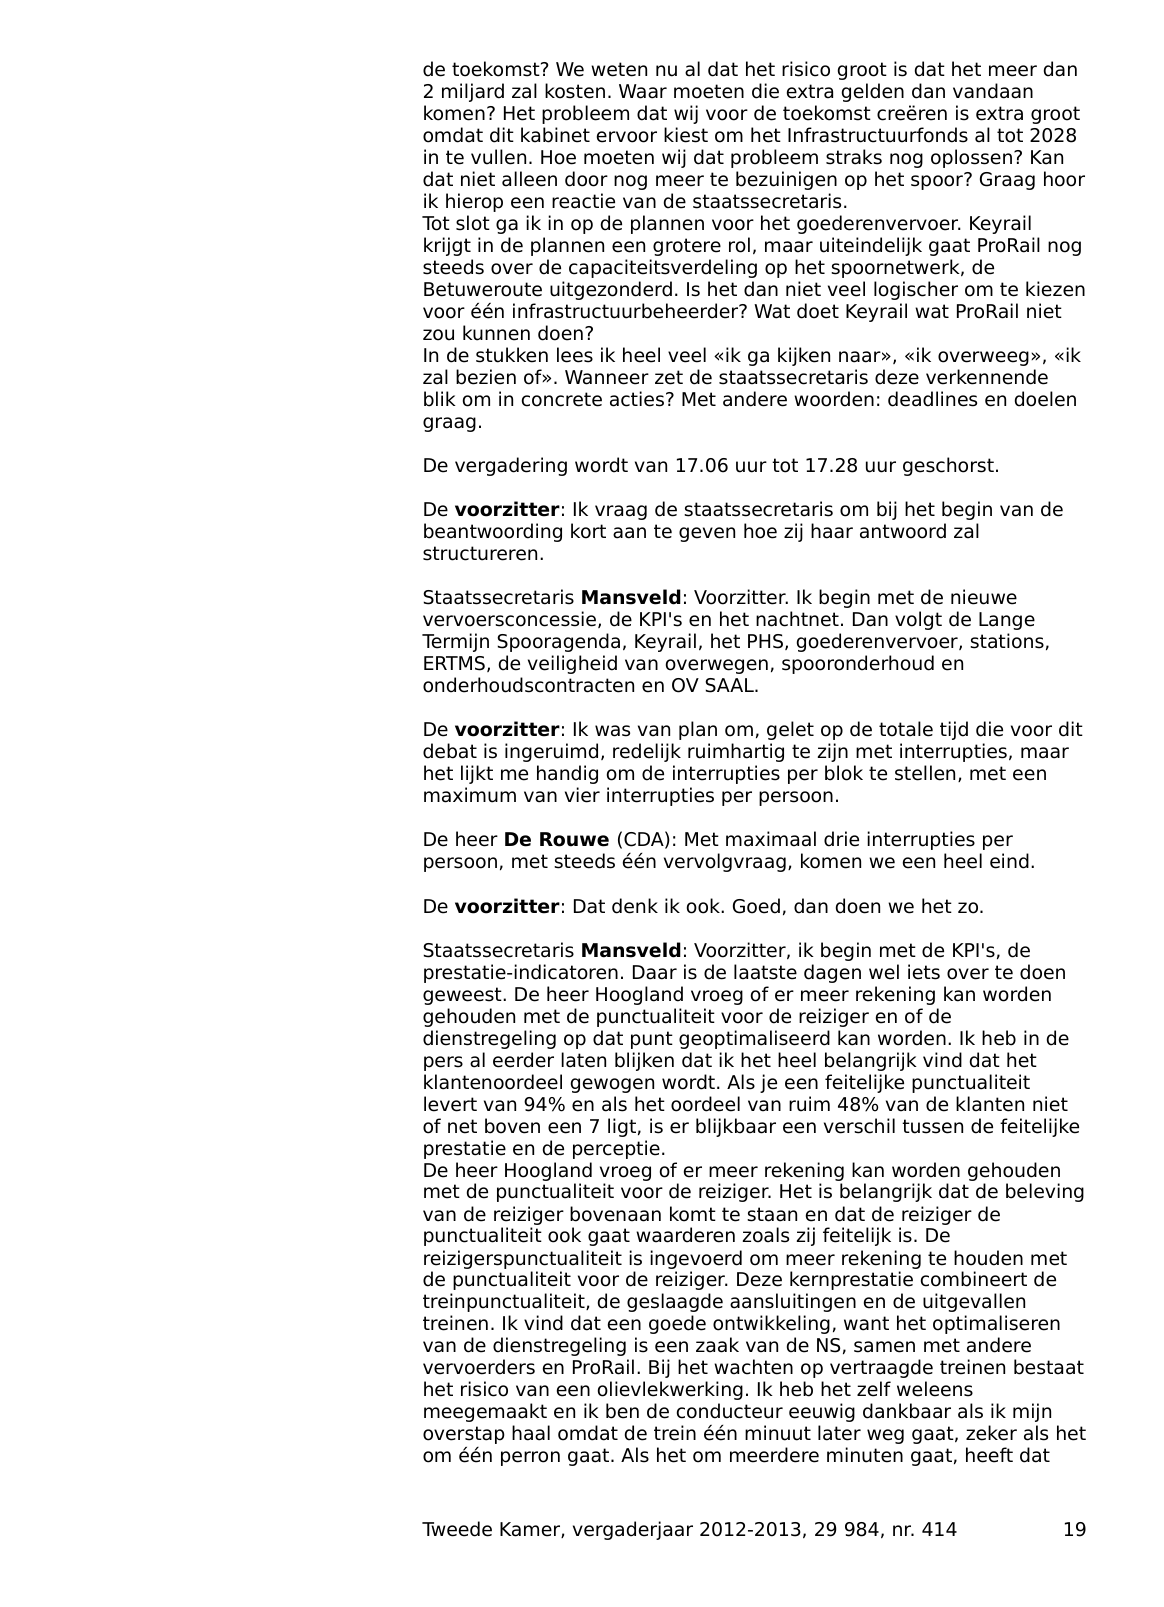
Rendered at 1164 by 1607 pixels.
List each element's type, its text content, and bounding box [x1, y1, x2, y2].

text Staatssecretaris Mansveld: Voorzitter. Ik begin met de nieuwe vervoersconcessie, de KPI's en het nachtnet. Dan volgt de Lange Termijn Spooragenda, Keyrail, het PHS, goederenvervoer, stations, ERTMS, de veiligheid van overwegen, spooronderhoud en onderhoudscontracten en OV SAAL. [422, 587, 1087, 697]
text De voorzitter: Ik was van plan om, gelet op de totale tijd die voor dit debat is ingeruimd, redelijk ruimhartig te zijn met interrupties, maar het lijkt me handig om de interrupties per blok te stellen, met een maximum van vier interrupties per persoon. [422, 719, 1087, 807]
text De vergadering wordt van 17.06 uur tot 17.28 uur geschorst. [422, 455, 1087, 477]
text In de stukken lees ik heel veel «ik ga kijken naar», «ik overweeg», «ik zal bezien of». Wanneer zet de staatssecretaris deze verkennende blik om in concrete acties? Met andere woorden: deadlines en doelen graag. [422, 345, 1087, 433]
text Tot slot ga ik in op de plannen voor het goederenvervoer. Keyrail krijgt in de plannen een grotere rol, maar uiteindelijk gaat ProRail nog steeds over de capaciteitsverdeling op het spoornetwerk, de Betuweroute uitgezonderd. Is het dan niet veel logischer om te kiezen voor één infrastructuurbeheerder? Wat doet Keyrail wat ProRail niet zou kunnen doen? [422, 213, 1087, 345]
text de toekomst? We weten nu al dat het risico groot is dat het meer dan 2 miljard zal kosten. Waar moeten die extra gelden dan vandaan komen? Het probleem dat wij voor de toekomst creëren is extra groot omdat dit kabinet ervoor kiest om het Infrastructuurfonds al tot 2028 in te vullen. Hoe moeten wij dat probleem straks nog oplossen? Kan dat niet alleen door nog meer te bezuinigen op het spoor? Graag hoor ik hierop een reactie van de staatssecretaris. [422, 59, 1087, 213]
text De voorzitter: Dat denk ik ook. Goed, dan doen we het zo. [422, 896, 1087, 917]
text De heer De Rouwe (CDA): Met maximaal drie interrupties per persoon, met steeds één vervolgvraag, komen we een heel eind. [422, 829, 1087, 873]
text De heer Hoogland vroeg of er meer rekening kan worden gehouden met de punctualiteit voor de reiziger. Het is belangrijk dat de beleving van de reiziger bovenaan komt te staan en dat de reiziger de punctualiteit ook gaat waarderen zoals zij feitelijk is. De reizigerspunctualiteit is ingevoerd om meer rekening te houden met de punctualiteit voor de reiziger. Deze kernprestatie combineert de treinpunctualiteit, de geslaagde aansluitingen en de uitgevallen treinen. Ik vind dat een goede ontwikkeling, want het optimaliseren van de dienstregeling is een zaak van de NS, samen met andere vervoerders en ProRail. Bij het wachten op vertraagde treinen bestaat het risico van een olievlekwerking. Ik heb het zelf weleens meegemaakt en ik ben de conducteur eeuwig dankbaar als ik mijn overstap haal omdat de trein één minuut later weg gaat, zeker als het om één perron gaat. Als het om meerdere minuten gaat, heeft dat [422, 1159, 1087, 1467]
text De voorzitter: Ik vraag de staatssecretaris om bij het begin van de beantwoording kort aan te geven hoe zij haar antwoord zal structureren. [422, 499, 1087, 565]
text Staatssecretaris Mansveld: Voorzitter, ik begin met de KPI's, de prestatie-indicatoren. Daar is de laatste dagen wel iets over te doen geweest. De heer Hoogland vroeg of er meer rekening kan worden gehouden met de punctualiteit voor de reiziger en of de dienstregeling op dat punt geoptimaliseerd kan worden. Ik heb in de pers al eerder laten blijken dat ik het heel belangrijk vind dat het klantenoordeel gewogen wordt. Als je een feitelijke punctualiteit levert van 94% en als het oordeel van ruim 48% van de klanten niet of net boven een 7 ligt, is er blijkbaar een verschil tussen de feitelijke prestatie en de perceptie. [422, 940, 1087, 1159]
